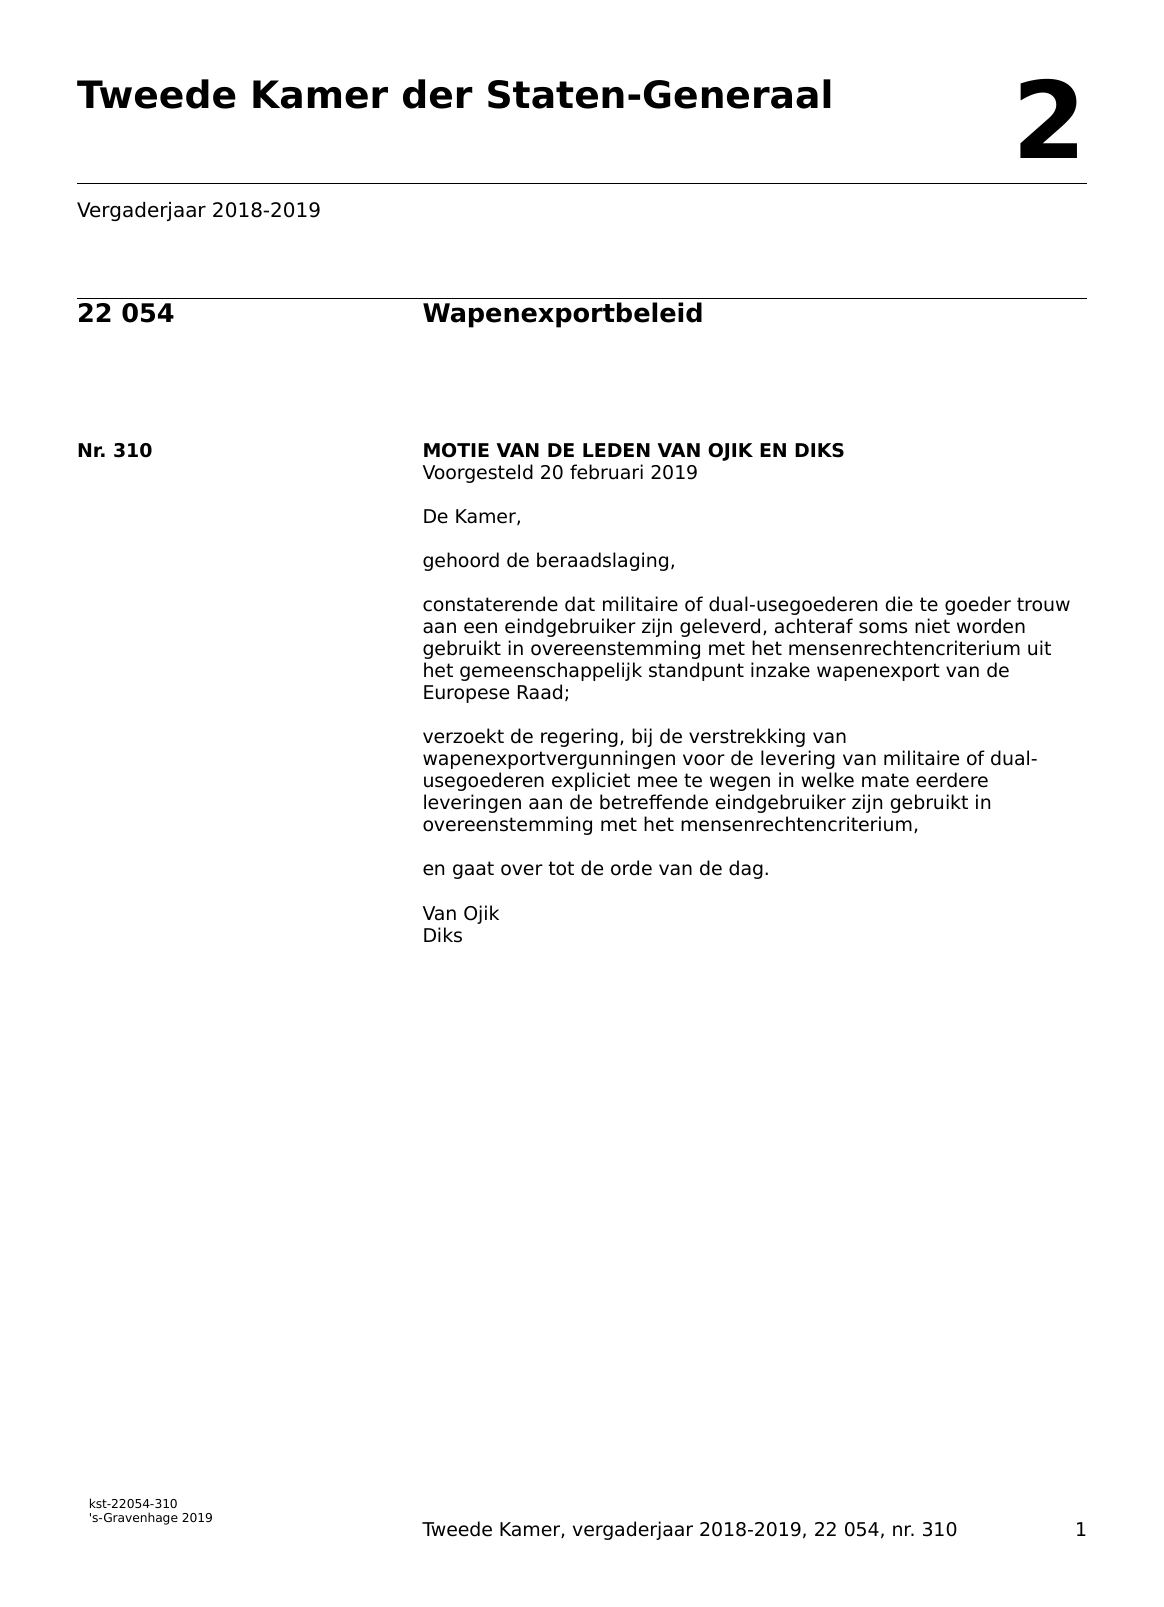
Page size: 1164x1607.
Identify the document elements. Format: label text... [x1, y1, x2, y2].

subtitle Nr. 310 MOTIE VAN DE LEDEN VAN OJIK EN DIKS [77, 440, 1087, 462]
text Voorgesteld 20 februari 2019 [422, 462, 1087, 484]
text verzoekt de regering, bij de verstrekking van wapenexportvergunningen voor de levering van militaire of dual-usegoederen expliciet mee te wegen in welke mate eerdere leveringen aan de betreffende eindgebruiker zijn gebruikt in overeenstemming met het mensenrechtencriterium, [422, 726, 1087, 836]
text constaterende dat militaire of dual-usegoederen die te goeder trouw aan een eindgebruiker zijn geleverd, achteraf soms niet worden gebruikt in overeenstemming met het mensenrechtencriterium uit het gemeenschappelijk standpunt inzake wapenexport van de Europese Raad; [422, 594, 1087, 704]
text kst-22054-310 [88, 1497, 323, 1511]
text gehoord de beraadslaging, [422, 550, 1087, 572]
text Diks [422, 924, 1087, 946]
subtitle 22 054 Wapenexportbeleid [77, 299, 1087, 329]
text 's-Gravenhage 2019 [88, 1511, 323, 1525]
table_header 2 [886, 59, 1087, 183]
text en gaat over tot de orde van de dag. [422, 858, 1087, 880]
text Van Ojik [422, 902, 1087, 924]
table_cell Vergaderjaar 2018-2019 [77, 184, 1087, 298]
text De Kamer, [422, 506, 1087, 528]
table_header Tweede Kamer der Staten-Generaal [77, 59, 886, 183]
